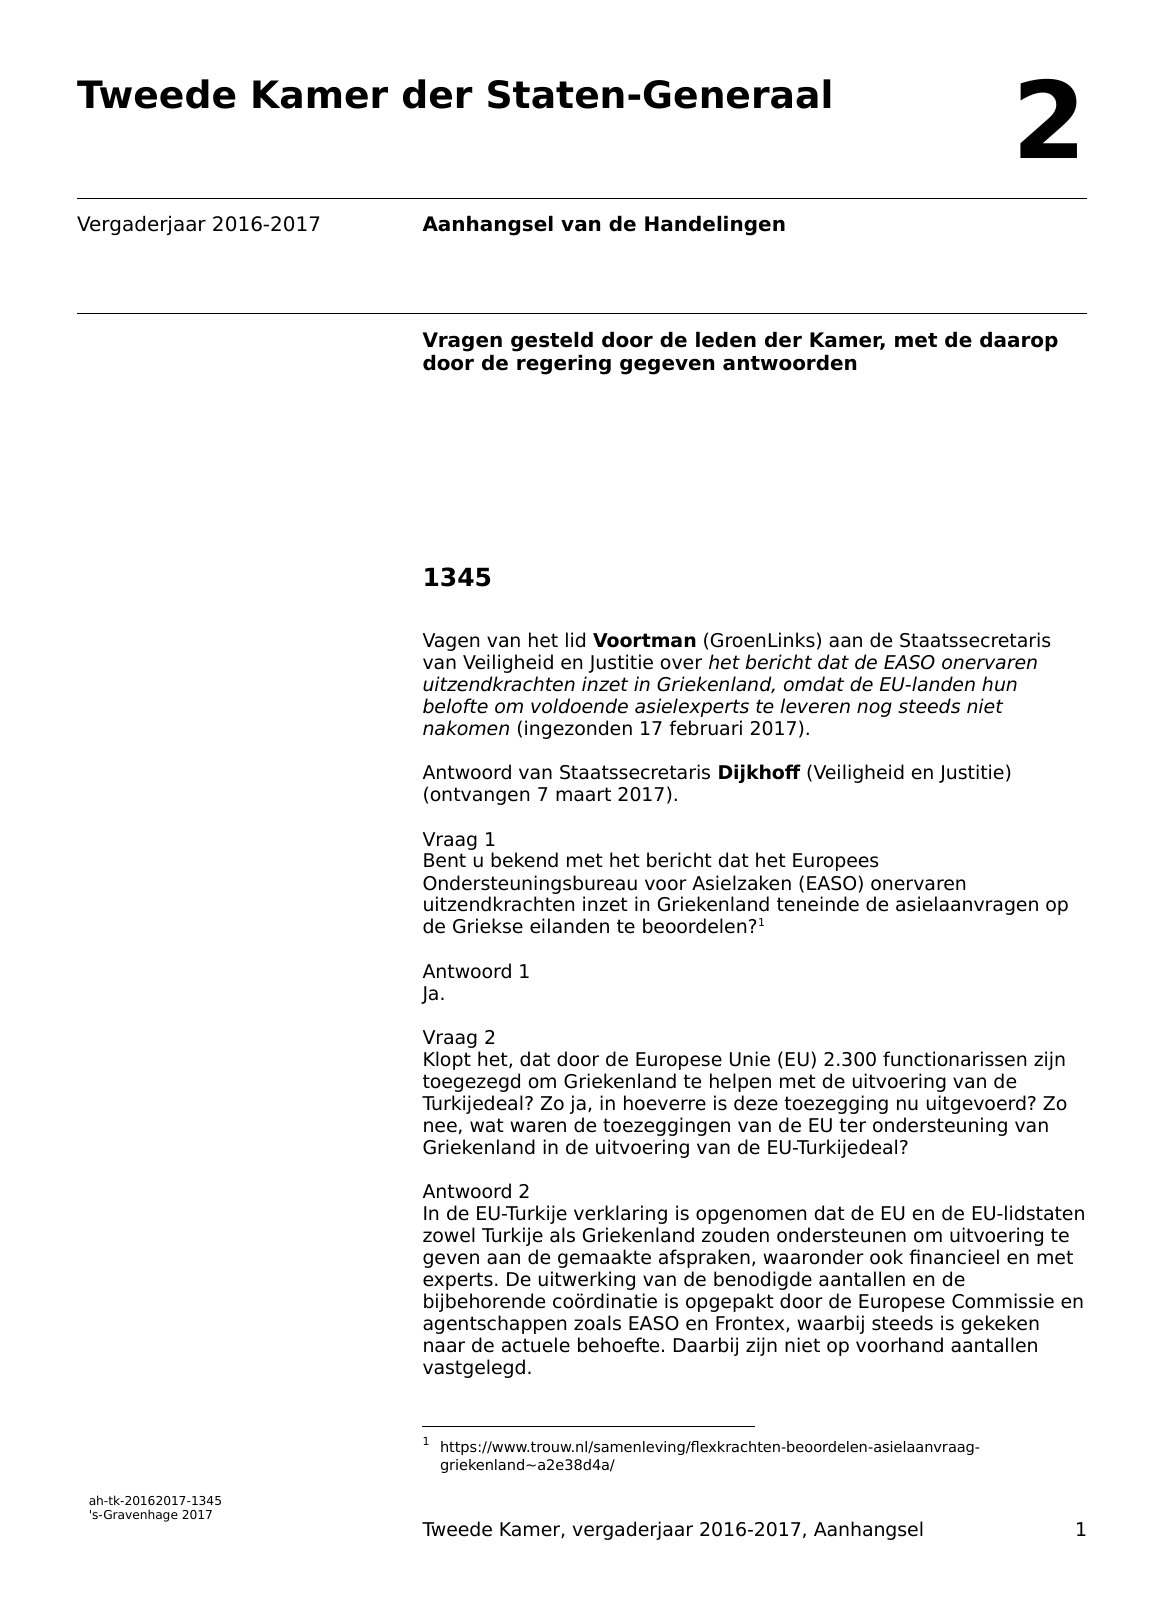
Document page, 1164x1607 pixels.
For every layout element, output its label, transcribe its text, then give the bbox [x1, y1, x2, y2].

table_cell Vragen gesteld door de leden der Kamer, met de daarop door de regering gegeven antwoorden [422, 314, 1087, 375]
table_header Tweede Kamer der Staten-Generaal [77, 59, 886, 198]
text Bent u bekend met het bericht dat het Europees Ondersteuningsbureau voor Asielzaken (EASO) onervaren uitzendkrachten inzet in Griekenland teneinde de asielaanvragen op de Griekse eilanden te beoordelen? [422, 850, 1087, 938]
table_header 2 [886, 59, 1087, 198]
text Klopt het, dat door de Europese Unie (EU) 2.300 functionarissen zijn toegezegd om Griekenland te helpen met de uitvoering van de Turkijedeal? Zo ja, in hoeverre is deze toezegging nu uitgevoerd? Zo nee, wat waren de toezeggingen van de EU ter ondersteuning van Griekenland in de uitvoering van de EU-Turkijedeal? [422, 1049, 1087, 1158]
table_cell Vergaderjaar 2016-2017 [77, 199, 422, 313]
text Vraag 1 [422, 828, 1087, 850]
text Antwoord 1 [422, 961, 1087, 982]
table_cell Aanhangsel van de Handelingen [422, 199, 1087, 313]
text https://www.trouw.nl/samenleving/flexkrachten-beoordelen-asielaanvraag-griekenland~a2e38d4a/ [422, 1435, 1087, 1474]
text ah-tk-20162017-1345 [88, 1494, 323, 1508]
table_cell [77, 314, 422, 375]
text Ja. [422, 982, 1087, 1004]
text Antwoord 2 [422, 1181, 1087, 1203]
text Vagen van het lid Voortman (GroenLinks) aan de Staatssecretaris van Veiligheid en Justitie over het bericht dat de EASO onervaren uitzendkrachten inzet in Griekenland, omdat de EU-landen hun belofte om voldoende asielexperts te leveren nog steeds niet nakomen (ingezonden 17 februari 2017). [422, 630, 1087, 740]
text Antwoord van Staatssecretaris Dijkhoff (Veiligheid en Justitie) (ontvangen 7 maart 2017). [422, 762, 1087, 806]
text 's-Gravenhage 2017 [88, 1508, 323, 1522]
text In de EU-Turkije verklaring is opgenomen dat de EU en de EU-lidstaten zowel Turkije als Griekenland zouden ondersteunen om uitvoering te geven aan de gemaakte afspraken, waaronder ook financieel en met experts. De uitwerking van de benodigde aantallen en de bijbehorende coördinatie is opgepakt door de Europese Commissie en agentschappen zoals EASO en Frontex, waarbij steeds is gekeken naar de actuele behoefte. Daarbij zijn niet op voorhand aantallen vastgelegd. [422, 1203, 1087, 1378]
text 1345 [422, 563, 1087, 592]
text Vraag 2 [422, 1027, 1087, 1049]
